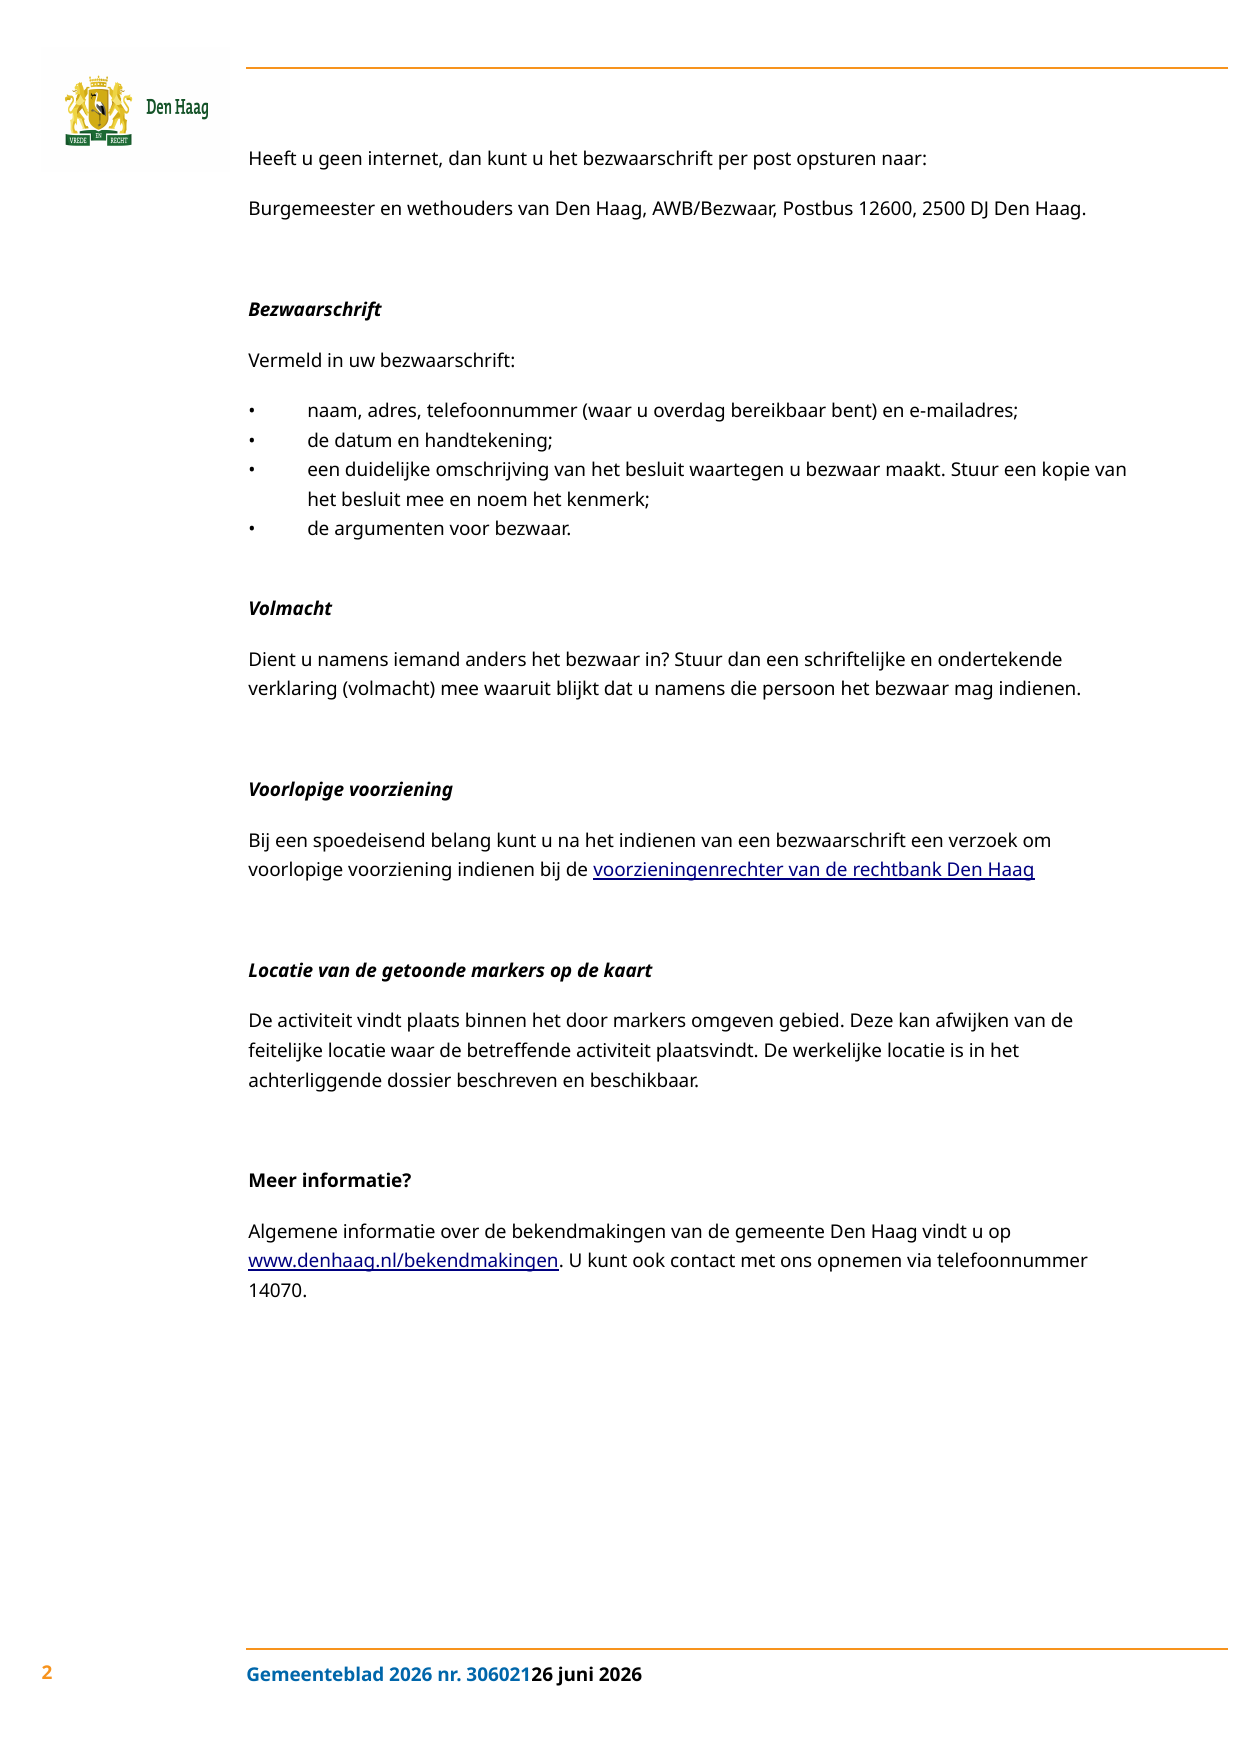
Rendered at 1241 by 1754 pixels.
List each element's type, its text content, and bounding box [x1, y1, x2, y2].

picture [41, 47, 231, 172]
list naam, adres, telefoonnummer (waar u overdag bereikbaar bent) en e-mailadres; [248, 397, 1152, 423]
text Bezwaarschrift [248, 296, 1152, 322]
text Volmacht [248, 596, 1152, 621]
text Vermeld in uw bezwaarschrift: [248, 347, 1152, 373]
text Algemene informatie over de bekendmakingen van de gemeente Den Haag vindt u op www.denhaag.nl/bekendmakingen. U kunt ook contact met ons opnemen via telefoonnummer 14070. [248, 1218, 1152, 1303]
text Heeft u geen internet, dan kunt u het bezwaarschrift per post opsturen naar: [248, 145, 1152, 171]
text Dient u namens iemand anders het bezwaar in? Stuur dan een schriftelijke en ondertekende verklaring (volmacht) mee waaruit blijkt dat u namens die persoon het bezwaar mag indienen. [248, 646, 1152, 701]
text Meer informatie? [248, 1168, 1152, 1193]
text De activiteit vindt plaats binnen het door markers omgeven gebied. Deze kan afwijken van de feitelijke locatie waar de betreffende activiteit plaatsvindt. De werkelijke locatie is in het achterliggende dossier beschreven en beschikbaar. [248, 1008, 1152, 1093]
text Bij een spoedeisend belang kunt u na het indienen van een bezwaarschrift een verzoek om voorlopige voorziening indienen bij de voorzieningenrechter van de rechtbank Den Haag [248, 827, 1152, 882]
text Burgemeester en wethouders van Den Haag, AWB/Bezwaar, Postbus 12600, 2500 DJ Den Haag. [248, 196, 1152, 221]
list een duidelijke omschrijving van het besluit waartegen u bezwaar maakt. Stuur een kopie van het besluit mee en noem het kenmerk; [248, 456, 1152, 512]
list de argumenten voor bezwaar. [248, 516, 1152, 541]
text Locatie van de getoonde markers op de kaart [248, 957, 1152, 983]
text Voorlopige voorziening [248, 776, 1152, 802]
list de datum en handtekening; [248, 427, 1152, 453]
